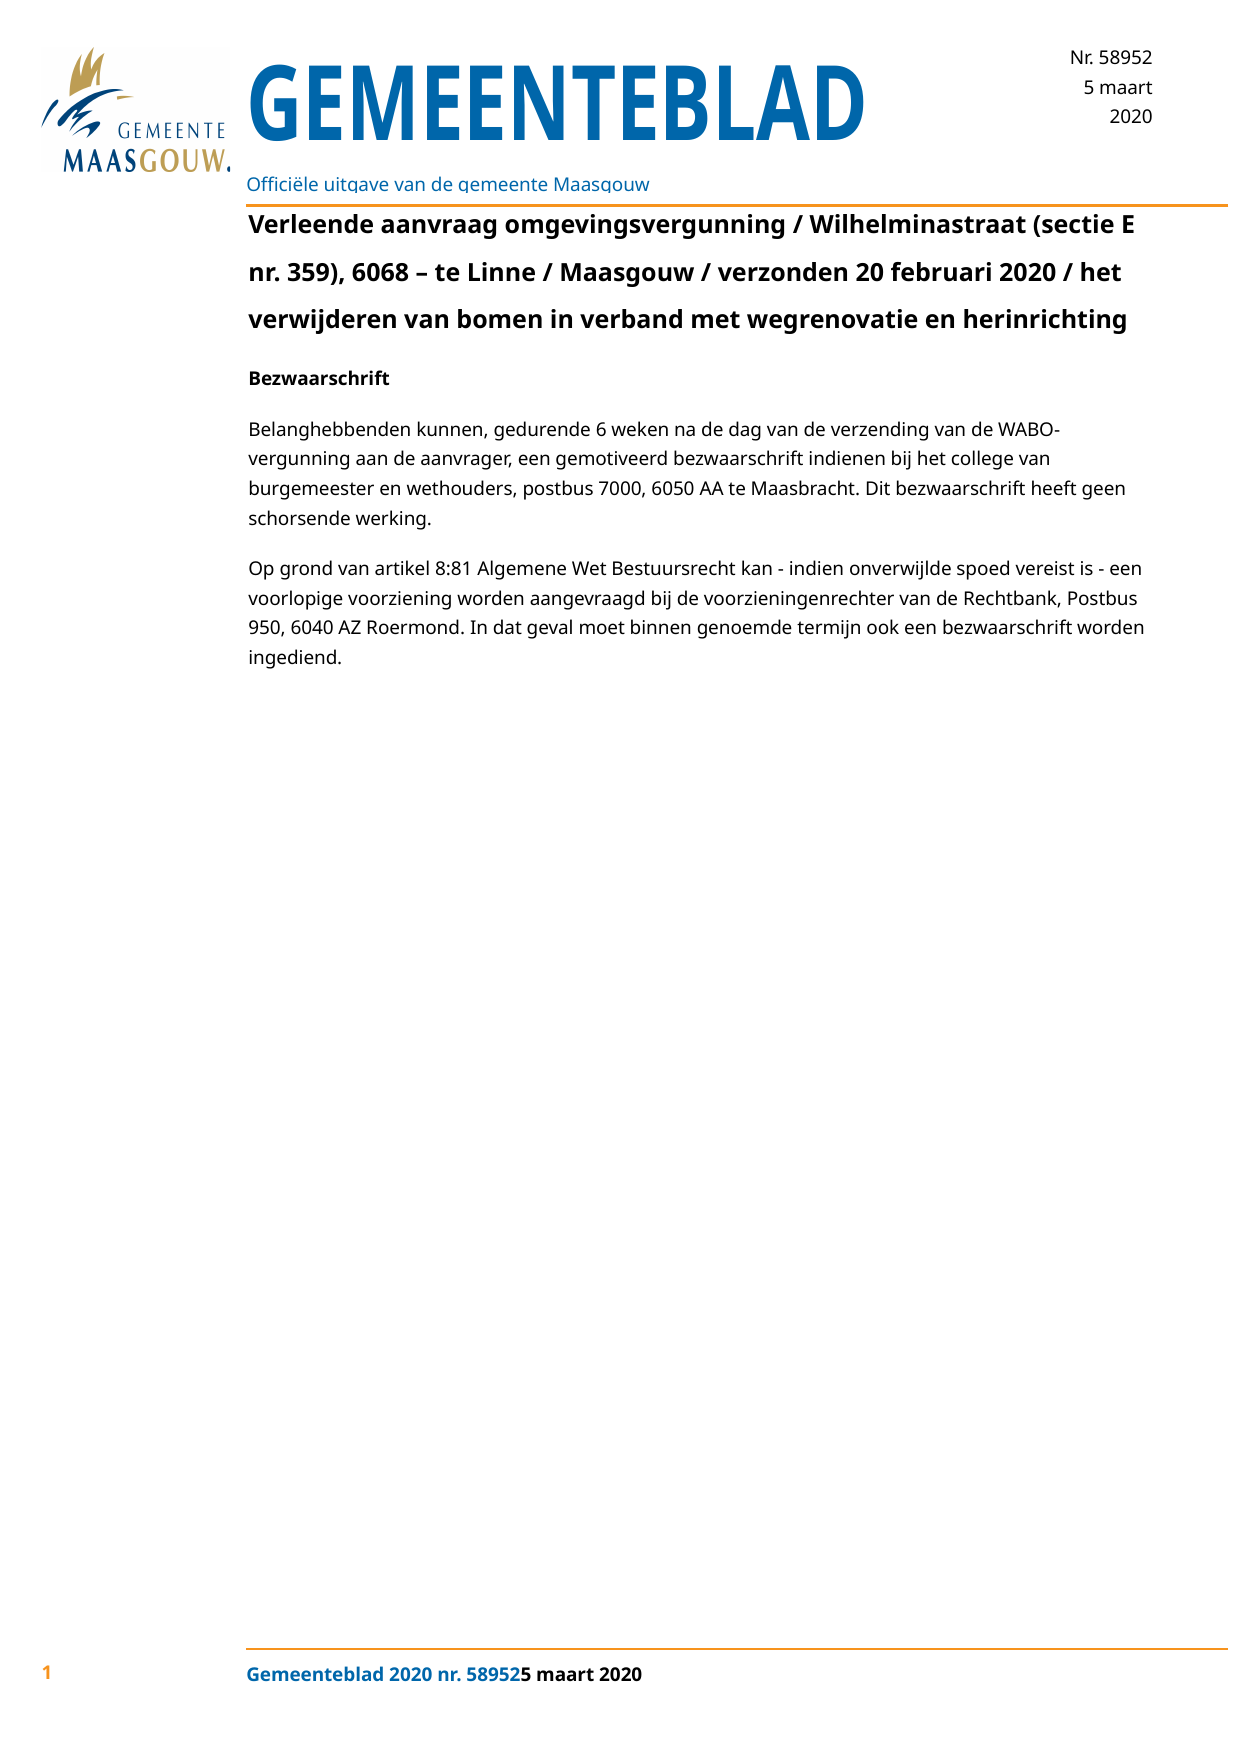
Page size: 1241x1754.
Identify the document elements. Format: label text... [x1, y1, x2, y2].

text Bezwaarschrift [248, 366, 1152, 391]
picture [41, 47, 231, 172]
text Verleende aanvraag omgevingsvergunning / Wilhelminastraat (sectie E nr. 359), 6068 – te Linne / Maasgouw / verzonden 20 februari 2020 / het verwijderen van bomen in verband met wegrenovatie en herinrichting [248, 207, 1152, 336]
text Op grond van artikel 8:81 Algemene Wet Bestuursrecht kan - indien onverwijlde spoed vereist is - een voorlopige voorziening worden aangevraagd bij de voorzieningenrechter van de Rechtbank, Postbus 950, 6040 AZ Roermond. In dat geval moet binnen genoemde termijn ook een bezwaarschrift worden ingediend. [248, 555, 1152, 669]
text Belanghebbenden kunnen, gedurende 6 weken na de dag van de verzending van de WABO-vergunning aan de aanvrager, een gemotiveerd bezwaarschrift indienen bij het college van burgemeester en wethouders, postbus 7000, 6050 AA te Maasbracht. Dit bezwaarschrift heeft geen schorsende werking. [248, 416, 1152, 530]
